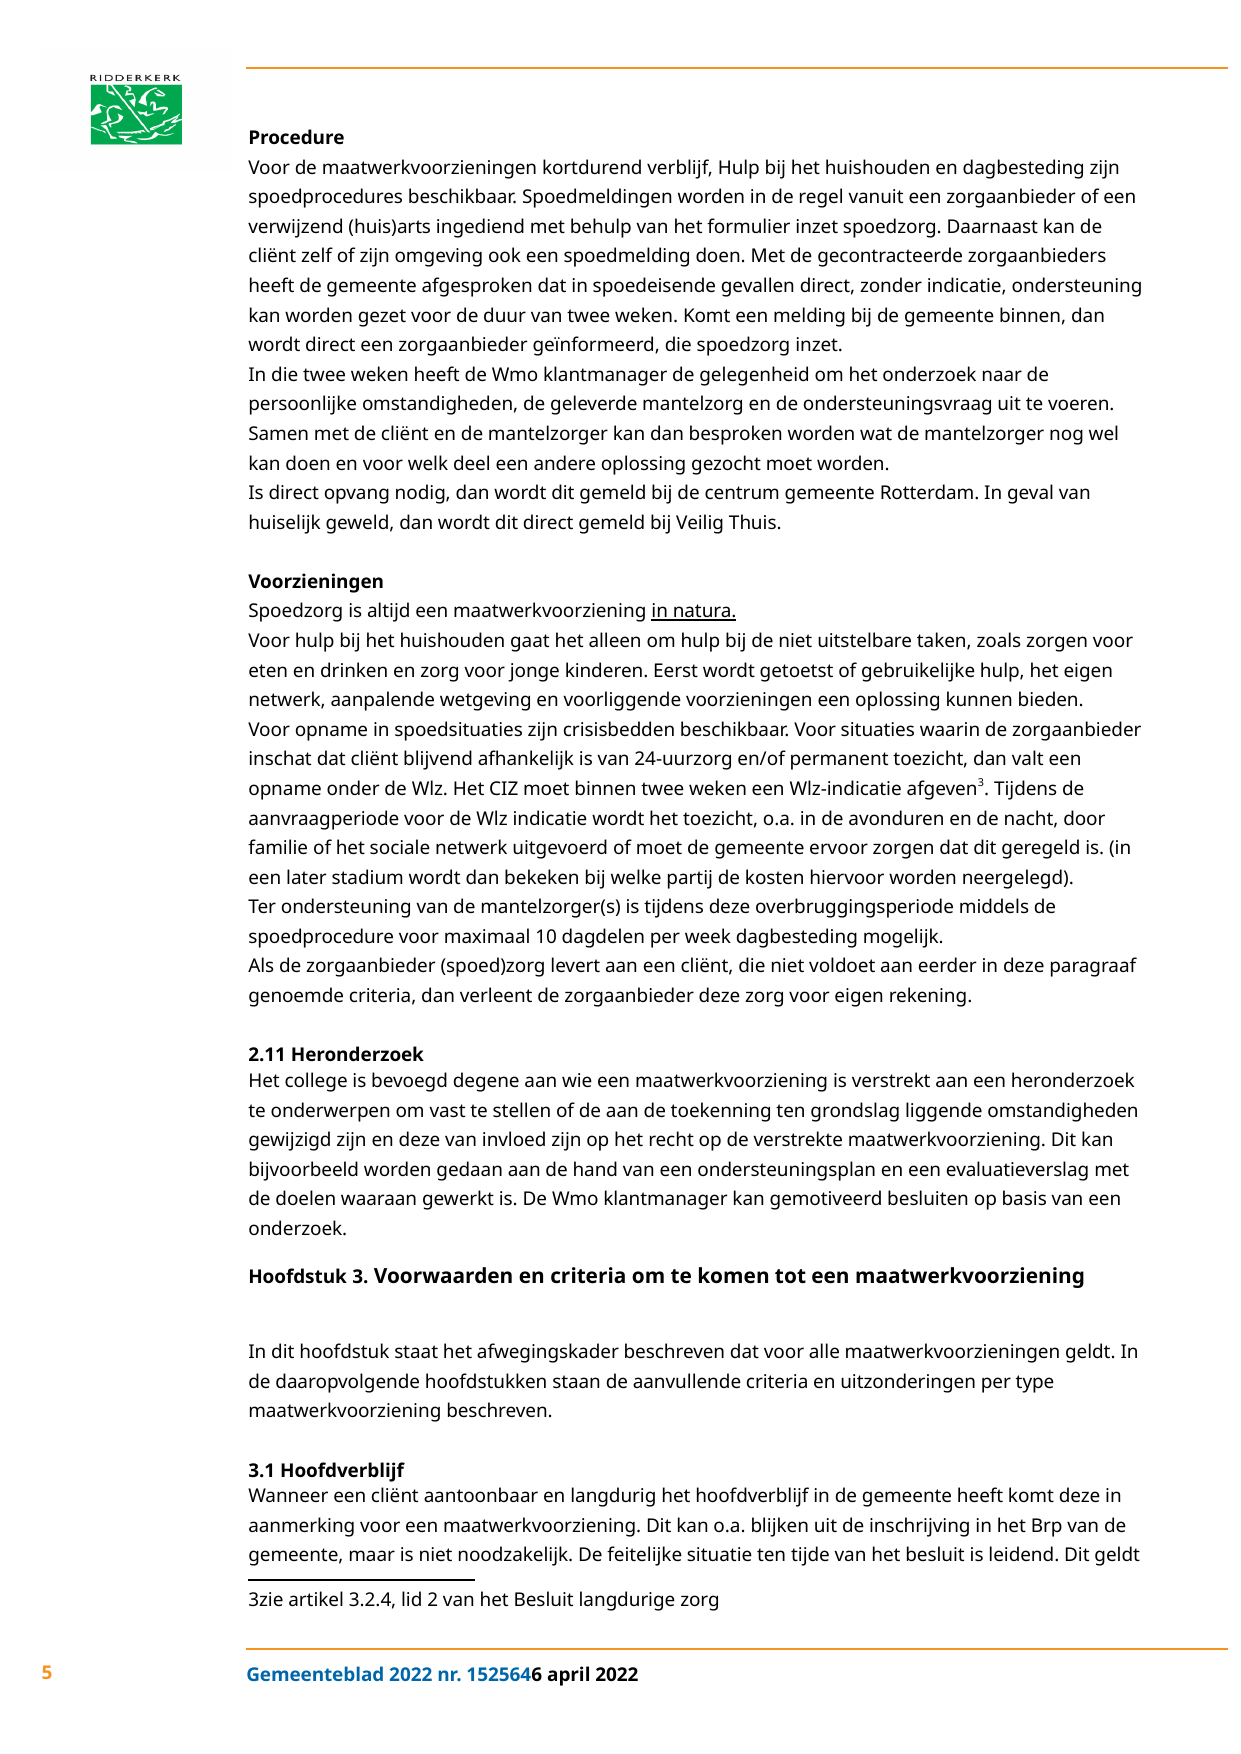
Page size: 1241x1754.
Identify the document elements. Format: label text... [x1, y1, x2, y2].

text Is direct opvang nodig, dan wordt dit gemeld bij de centrum gemeente Rotterdam. In geval van huiselijk geweld, dan wordt dit direct gemeld bij Veilig Thuis. [248, 479, 1152, 535]
text Voor hulp bij het huishouden gaat het alleen om hulp bij de niet uitstelbare taken, zoals zorgen voor eten en drinken en zorg voor jonge kinderen. Eerst wordt getoetst of gebruikelijke hulp, het eigen netwerk, aanpalende wetgeving en voorliggende voorzieningen een oplossing kunnen bieden. [248, 627, 1152, 712]
text Voorzieningen [248, 568, 1152, 594]
text zie artikel 3.2.4, lid 2 van het Besluit langdurige zorg [248, 1586, 1152, 1612]
text Het college is bevoegd degene aan wie een maatwerkvoorziening is verstrekt aan een heronderzoek te onderwerpen om vast te stellen of de aan de toekenning ten grondslag liggende omstandigheden gewijzigd zijn en deze van invloed zijn op het recht op de verstrekte maatwerkvoorziening. Dit kan bijvoorbeeld worden gedaan aan de hand van een ondersteuningsplan en een evaluatieverslag met de doelen waaraan gewerkt is. De Wmo klantmanager kan gemotiveerd besluiten op basis van een onderzoek. [248, 1067, 1152, 1241]
picture [41, 47, 231, 172]
text Voor de maatwerkvoorzieningen kortdurend verblijf, Hulp bij het huishouden en dagbesteding zijn spoedprocedures beschikbaar. Spoedmeldingen worden in de regel vanuit een zorgaanbieder of een verwijzend (huis)arts ingediend met behulp van het formulier inzet spoedzorg. Daarnaast kan de cliënt zelf of zijn omgeving ook een spoedmelding doen. Met de gecontracteerde zorgaanbieders heeft de gemeente afgesproken dat in spoedeisende gevallen direct, zonder indicatie, ondersteuning kan worden gezet voor de duur van twee weken. Komt een melding bij de gemeente binnen, dan wordt direct een zorgaanbieder geïnformeerd, die spoedzorg inzet. [248, 154, 1152, 357]
text Als de zorgaanbieder (spoed)zorg levert aan een cliënt, die niet voldoet aan eerder in deze paragraaf genoemde criteria, dan verleent de zorgaanbieder deze zorg voor eigen rekening. [248, 953, 1152, 1008]
text In die twee weken heeft de Wmo klantmanager de gelegenheid om het onderzoek naar de persoonlijke omstandigheden, de geleverde mantelzorg en de ondersteuningsvraag uit te voeren. Samen met de cliënt en de mantelzorger kan dan besproken worden wat de mantelzorger nog wel kan doen en voor welk deel een andere oplossing gezocht moet worden. [248, 361, 1152, 476]
text In dit hoofdstuk staat het afwegingskader beschreven dat voor alle maatwerkvoorzieningen geldt. In de daaropvolgende hoofdstukken staan de aanvullende criteria en uitzonderingen per type maatwerkvoorziening beschreven. [248, 1338, 1152, 1423]
text Ter ondersteuning van de mantelzorger(s) is tijdens deze overbruggingsperiode middels de spoedprocedure voor maximaal 10 dagdelen per week dagbesteding mogelijk. [248, 893, 1152, 949]
text Voor opname in spoedsituaties zijn crisisbedden beschikbaar. Voor situaties waarin de zorgaanbieder inschat dat cliënt blijvend afhankelijk is van 24-uurzorg en/of permanent toezicht, dan valt een opname onder de Wlz. Het CIZ moet binnen twee weken een Wlz-indicatie afgeven. Tijdens de aanvraagperiode voor de Wlz indicatie wordt het toezicht, o.a. in de avonduren en de nacht, door familie of het sociale netwerk uitgevoerd of moet de gemeente ervoor zorgen dat dit geregeld is. (in een later stadium wordt dan bekeken bij welke partij de kosten hiervoor worden neergelegd). [248, 716, 1152, 890]
text Spoedzorg is altijd een maatwerkvoorziening in natura. [248, 598, 1152, 623]
text 2.11 Heronderzoek [248, 1041, 1152, 1067]
text Procedure [248, 124, 1152, 150]
text Hoofdstuk 3. Voorwaarden en criteria om te komen tot een maatwerkvoorziening [248, 1261, 1152, 1289]
text Wanneer een cliënt aantoonbaar en langdurig het hoofdverblijf in de gemeente heeft komt deze in aanmerking voor een maatwerkvoorziening. Dit kan o.a. blijken uit de inschrijving in het Brp van de gemeente, maar is niet noodzakelijk. De feitelijke situatie ten tijde van het besluit is leidend. Dit geldt [248, 1482, 1152, 1567]
text 3.1 Hoofdverblijf [248, 1457, 1152, 1482]
